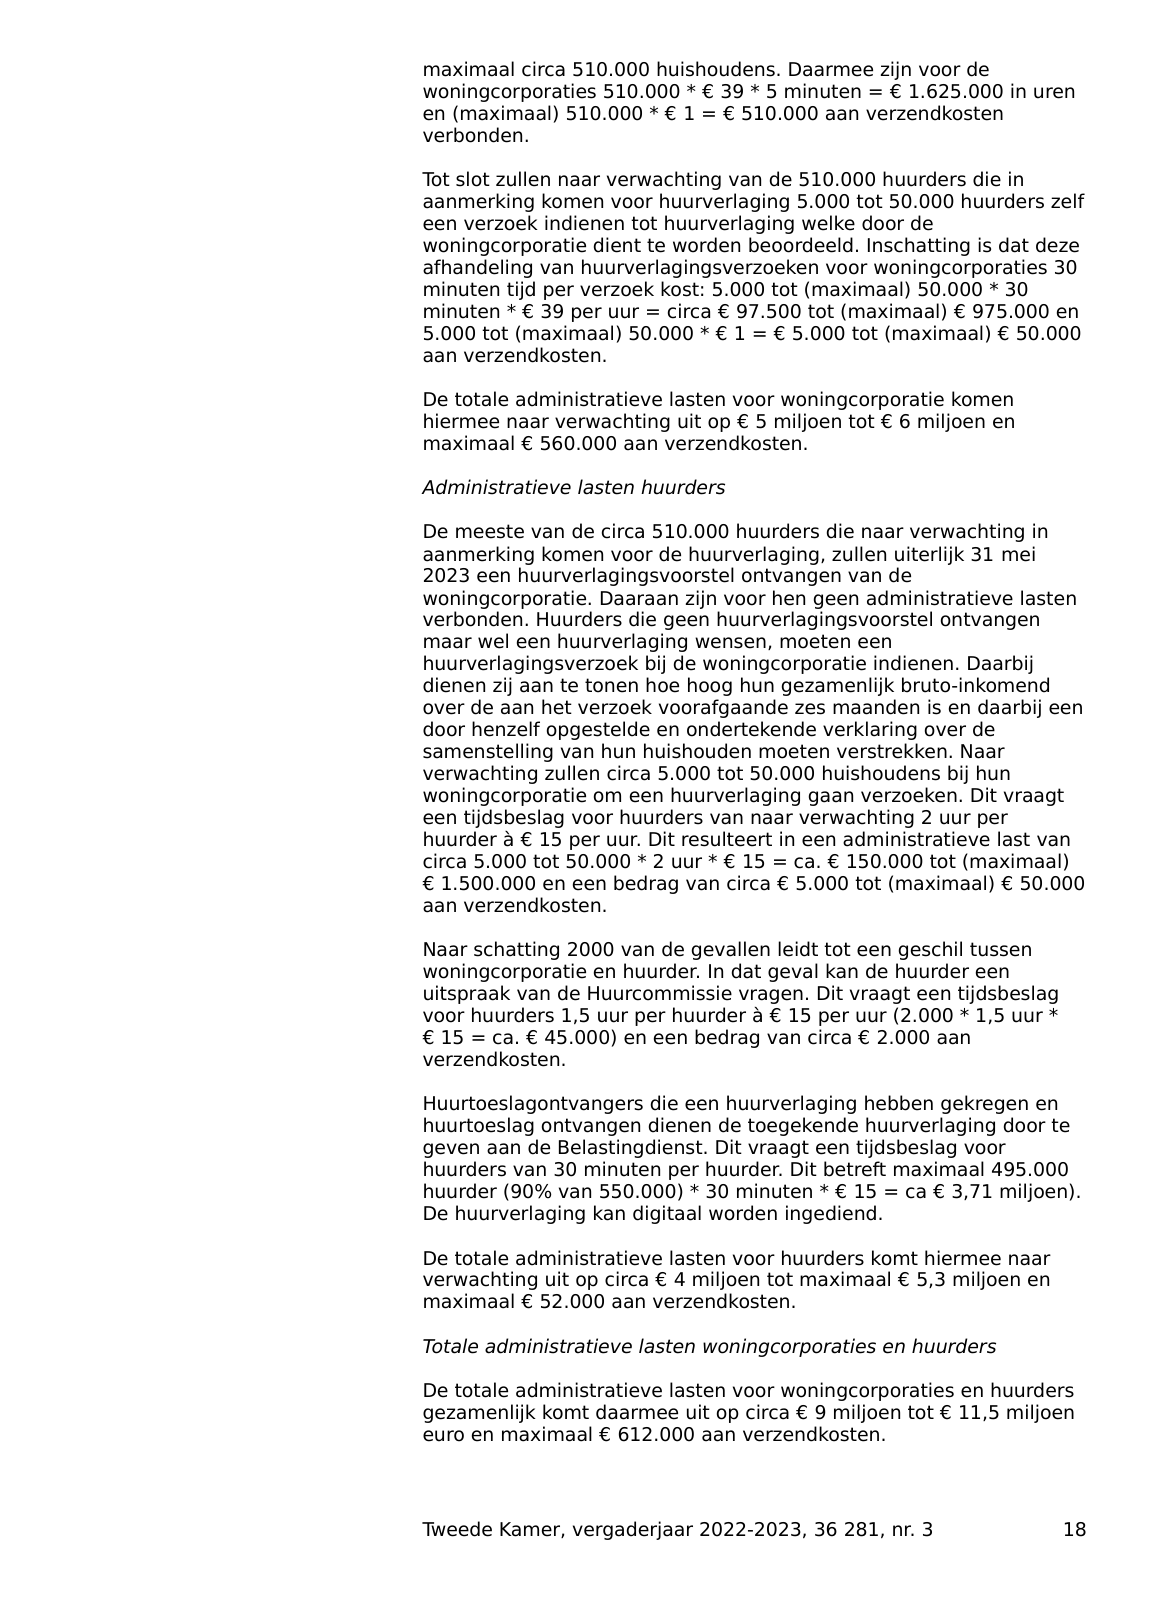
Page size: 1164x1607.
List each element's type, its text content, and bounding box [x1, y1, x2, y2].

text De totale administratieve lasten voor woningcorporaties en huurders gezamenlijk komt daarmee uit op circa € 9 miljoen tot € 11,5 miljoen euro en maximaal € 612.000 aan verzendkosten. [422, 1380, 1087, 1446]
text Naar schatting 2000 van de gevallen leidt tot een geschil tussen woningcorporatie en huurder. In dat geval kan de huurder een uitspraak van de Huurcommissie vragen. Dit vraagt een tijdsbeslag voor huurders 1,5 uur per huurder à € 15 per uur (2.000 * 1,5 uur * € 15 = ca. € 45.000) en een bedrag van circa € 2.000 aan verzendkosten. [422, 939, 1087, 1071]
text Huurtoeslagontvangers die een huurverlaging hebben gekregen en huurtoeslag ontvangen dienen de toegekende huurverlaging door te geven aan de Belastingdienst. Dit vraagt een tijdsbeslag voor huurders van 30 minuten per huurder. Dit betreft maximaal 495.000 huurder (90% van 550.000) * 30 minuten * € 15 = ca € 3,71 miljoen). De huurverlaging kan digitaal worden ingediend. [422, 1093, 1087, 1225]
subtitle Administratieve lasten huurders [422, 477, 1087, 499]
text Tot slot zullen naar verwachting van de 510.000 huurders die in aanmerking komen voor huurverlaging 5.000 tot 50.000 huurders zelf een verzoek indienen tot huurverlaging welke door de woningcorporatie dient te worden beoordeeld. Inschatting is dat deze afhandeling van huurverlagingsverzoeken voor woningcorporaties 30 minuten tijd per verzoek kost: 5.000 tot (maximaal) 50.000 * 30 minuten * € 39 per uur = circa € 97.500 tot (maximaal) € 975.000 en 5.000 tot (maximaal) 50.000 * € 1 = € 5.000 tot (maximaal) € 50.000 aan verzendkosten. [422, 169, 1087, 367]
text maximaal circa 510.000 huishoudens. Daarmee zijn voor de woningcorporaties 510.000 * € 39 * 5 minuten = € 1.625.000 in uren en (maximaal) 510.000 * € 1 = € 510.000 aan verzendkosten verbonden. [422, 59, 1087, 147]
text De meeste van de circa 510.000 huurders die naar verwachting in aanmerking komen voor de huurverlaging, zullen uiterlijk 31 mei 2023 een huurverlagingsvoorstel ontvangen van de woningcorporatie. Daaraan zijn voor hen geen administratieve lasten verbonden. Huurders die geen huurverlagingsvoorstel ontvangen maar wel een huurverlaging wensen, moeten een huurverlagingsverzoek bij de woningcorporatie indienen. Daarbij dienen zij aan te tonen hoe hoog hun gezamenlijk bruto-inkomend over de aan het verzoek voorafgaande zes maanden is en daarbij een door henzelf opgestelde en ondertekende verklaring over de samenstelling van hun huishouden moeten verstrekken. Naar verwachting zullen circa 5.000 tot 50.000 huishoudens bij hun woningcorporatie om een huurverlaging gaan verzoeken. Dit vraagt een tijdsbeslag voor huurders van naar verwachting 2 uur per huurder à € 15 per uur. Dit resulteert in een administratieve last van circa 5.000 tot 50.000 * 2 uur * € 15 = ca. € 150.000 tot (maximaal) € 1.500.000 en een bedrag van circa € 5.000 tot (maximaal) € 50.000 aan verzendkosten. [422, 521, 1087, 917]
text De totale administratieve lasten voor huurders komt hiermee naar verwachting uit op circa € 4 miljoen tot maximaal € 5,3 miljoen en maximaal € 52.000 aan verzendkosten. [422, 1247, 1087, 1313]
subtitle Totale administratieve lasten woningcorporaties en huurders [422, 1336, 1087, 1357]
text De totale administratieve lasten voor woningcorporatie komen hiermee naar verwachting uit op € 5 miljoen tot € 6 miljoen en maximaal € 560.000 aan verzendkosten. [422, 389, 1087, 455]
